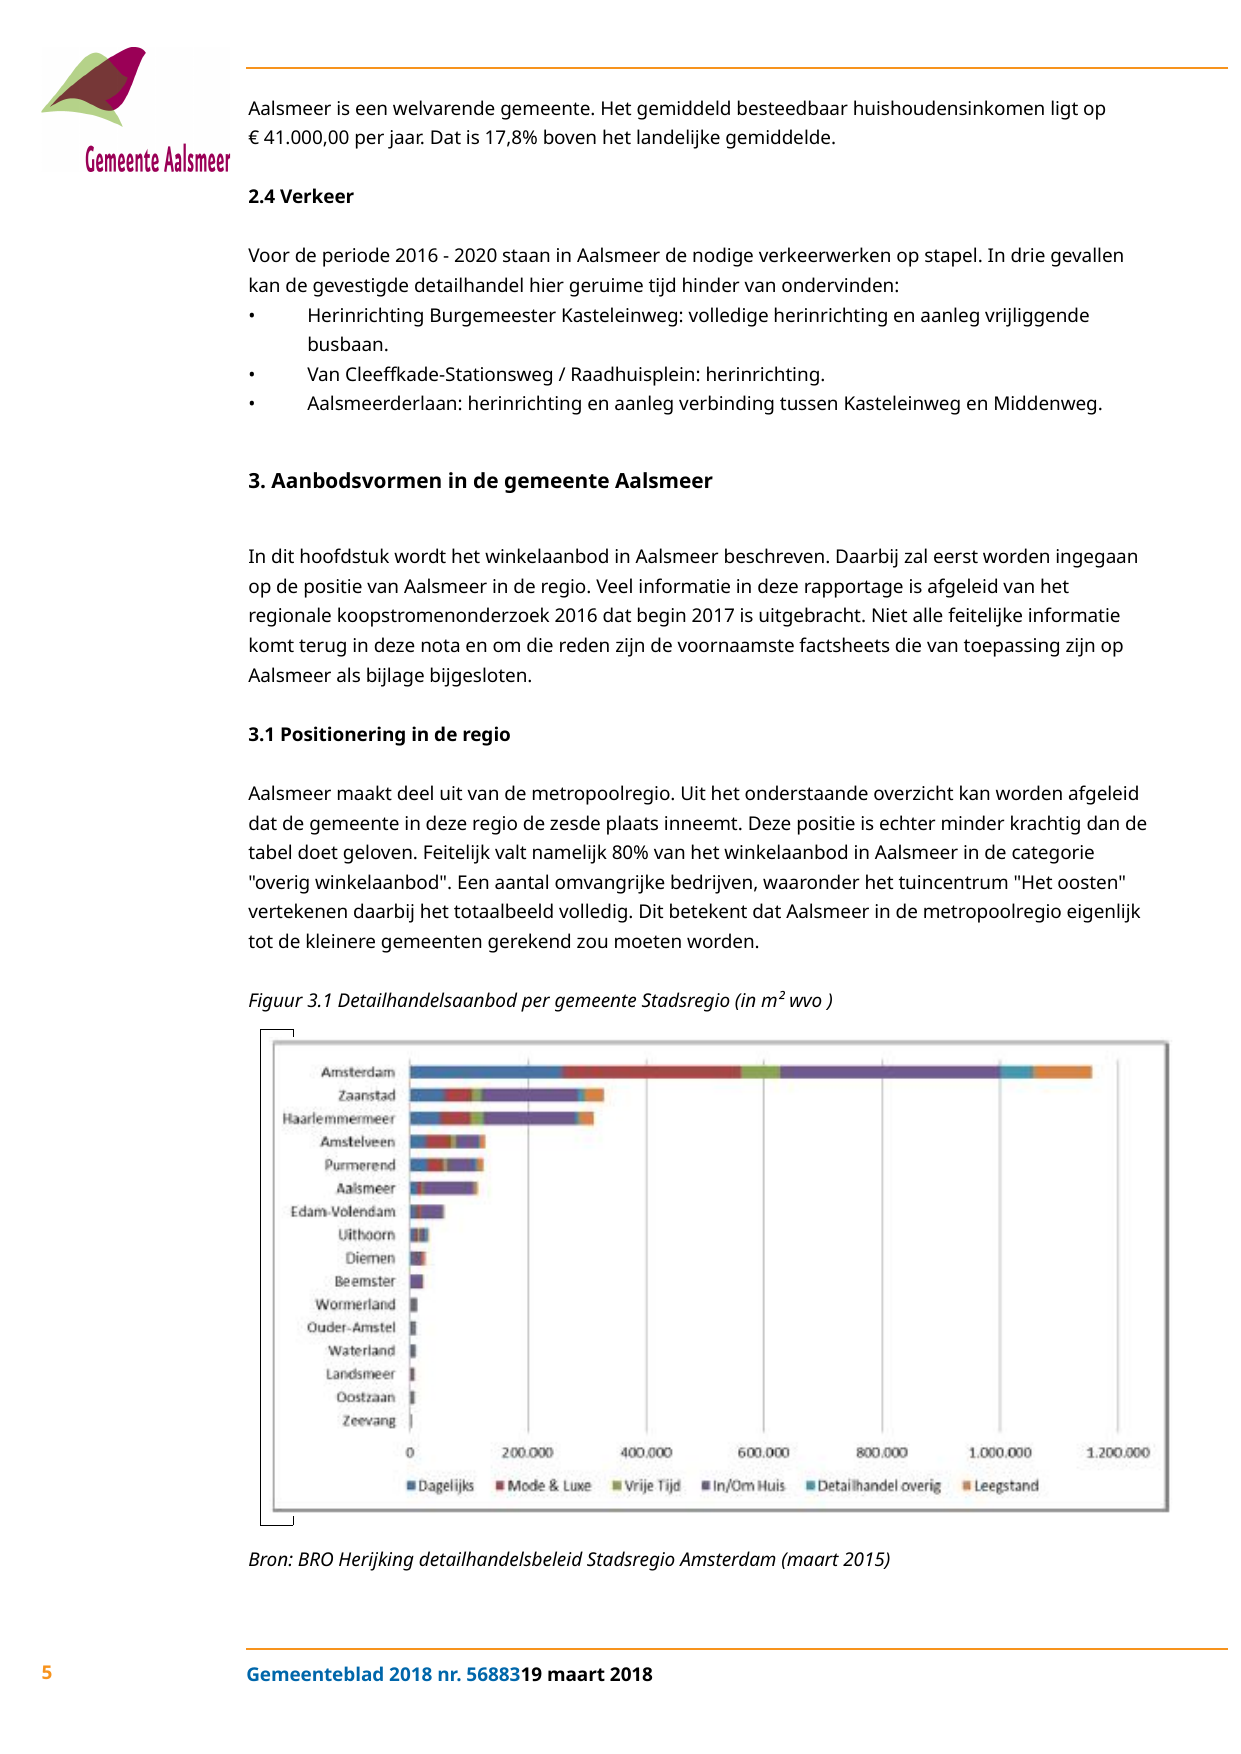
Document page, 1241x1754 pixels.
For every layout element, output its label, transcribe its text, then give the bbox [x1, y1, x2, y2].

list Aalsmeerderlaan: herinrichting en aanleg verbinding tussen Kasteleinweg en Middenweg. [248, 391, 1152, 416]
list Herinrichting Burgemeester Kasteleinweg: volledige herinrichting en aanleg vrijliggende busbaan. [248, 302, 1152, 357]
table_header Bron: BRO Herijking detailhandelsbeleid Stadsregio Amsterdam (maart 2015) [248, 1546, 1152, 1572]
text Aalsmeer is een welvarende gemeente. Het gemiddeld besteedbaar huishoudensinkomen ligt op € 41.000,00 per jaar. Dat is 17,8% boven het landelijke gemiddelde. [248, 95, 1152, 150]
list Van Cleeffkade-Stationsweg / Raadhuisplein: herinrichting. [248, 361, 1152, 387]
picture [41, 47, 231, 172]
text Figuur 3.1 Detailhandelsaanbod per gemeente Stadsregio (in m² wvo ) [248, 987, 1152, 1013]
text 2.4 Verkeer [248, 183, 1152, 209]
text In dit hoofdstuk wordt het winkelaanbod in Aalsmeer beschreven. Daarbij zal eerst worden ingegaan op de positie van Aalsmeer in de regio. Veel informatie in deze rapportage is afgeleid van het regionale koopstromenonderzoek 2016 dat begin 2017 is uitgebracht. Niet alle feitelijke informatie komt terug in deze nota en om die reden zijn de voornaamste factsheets die van toepassing zijn op Aalsmeer als bijlage bijgesloten. [248, 543, 1152, 688]
picture [268, 1037, 1173, 1516]
text Aalsmeer maakt deel uit van de metropoolregio. Uit het onderstaande overzicht kan worden afgeleid dat de gemeente in deze regio de zesde plaats inneemt. Deze positie is echter minder krachtig dan de tabel doet geloven. Feitelijk valt namelijk 80% van het winkelaanbod in Aalsmeer in de categorie "overig winkelaanbod". Een aantal omvangrijke bedrijven, waaronder het tuincentrum "Het oosten" vertekenen daarbij het totaalbeeld volledig. Dit betekent dat Aalsmeer in de metropoolregio eigenlijk tot de kleinere gemeenten gerekend zou moeten worden. [248, 780, 1152, 954]
text 3.1 Positionering in de regio [248, 721, 1152, 747]
text Voor de periode 2016 - 2020 staan in Aalsmeer de nodige verkeerwerken op stapel. In drie gevallen kan de gevestigde detailhandel hier geruime tijd hinder van ondervinden: [248, 243, 1152, 298]
text 3. Aanbodsvormen in de gemeente Aalsmeer [248, 466, 1152, 494]
